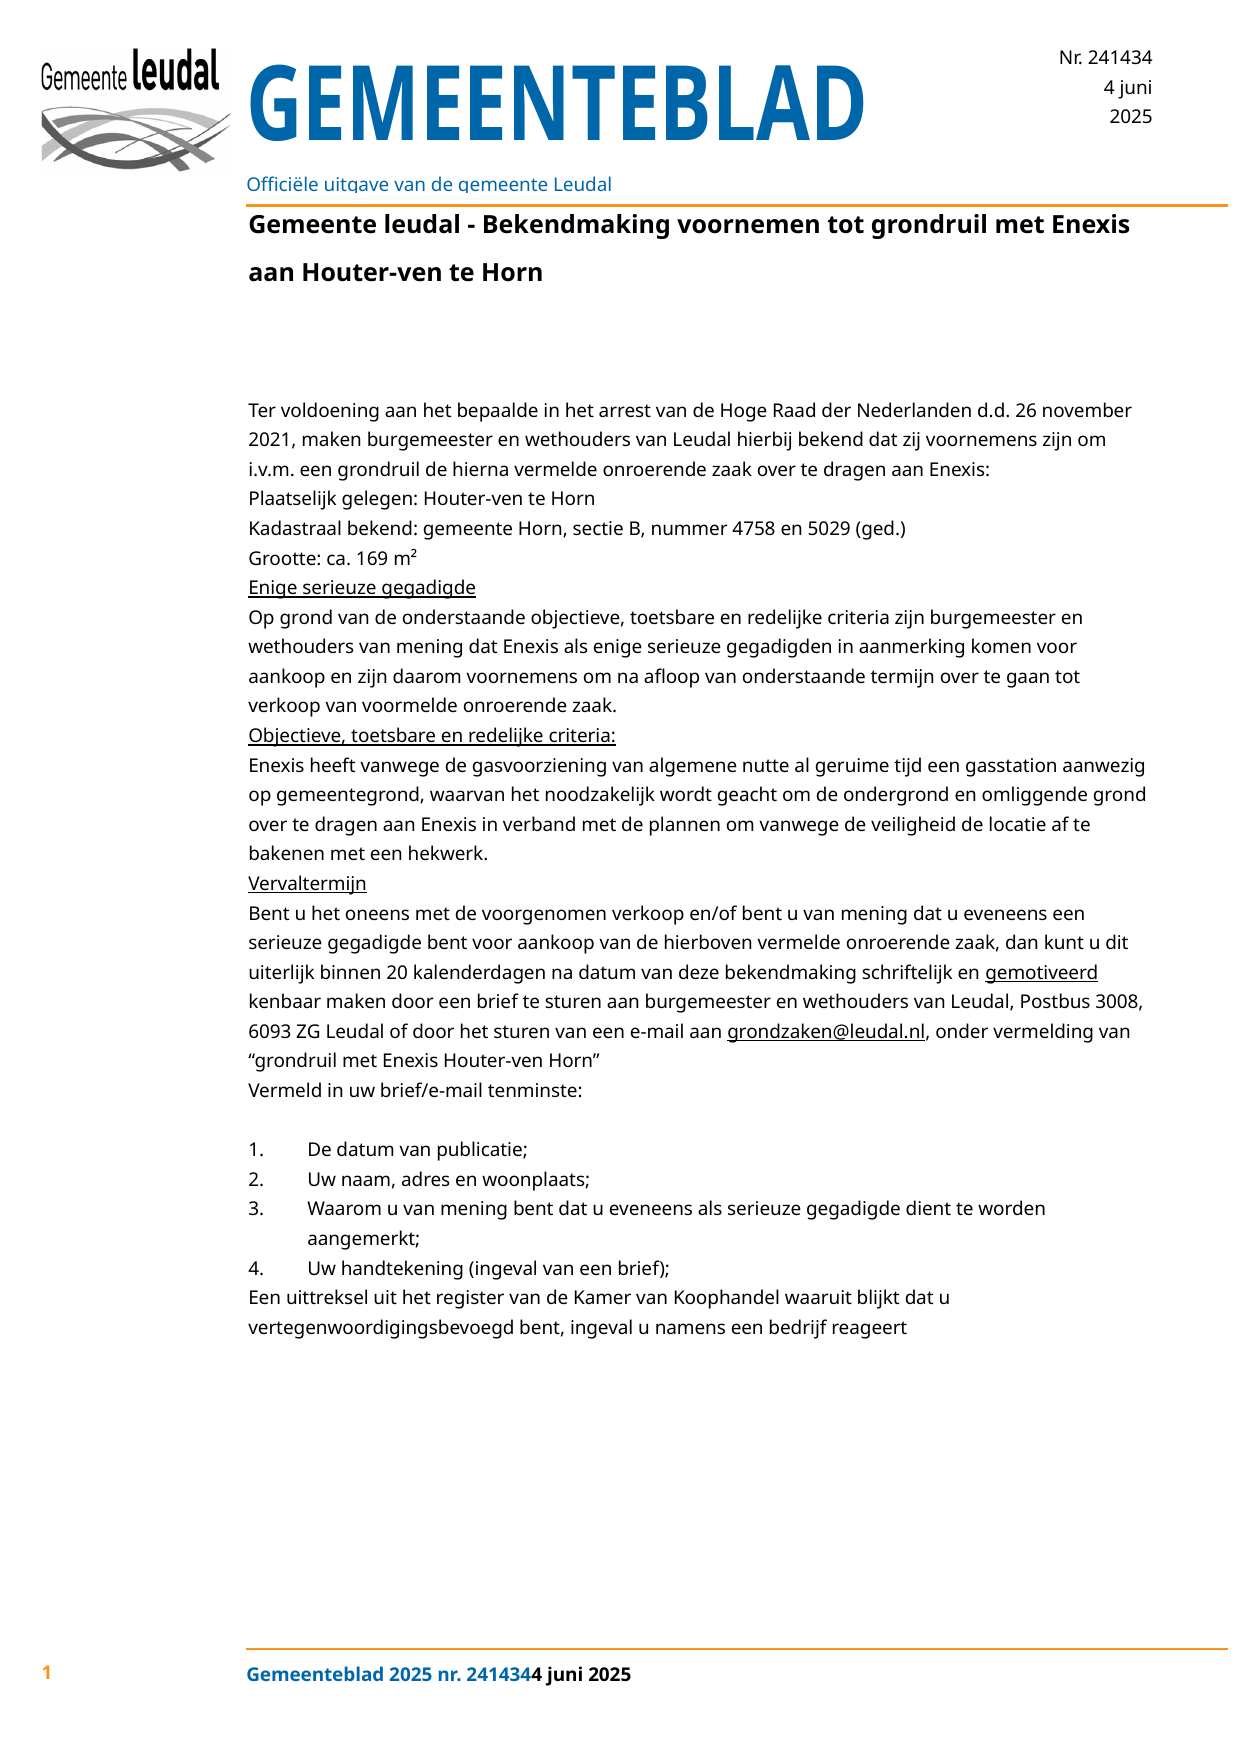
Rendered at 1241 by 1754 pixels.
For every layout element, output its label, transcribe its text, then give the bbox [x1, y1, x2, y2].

text Ter voldoening aan het bepaalde in het arrest van de Hoge Raad der Nederlanden d.d. 26 november 2021, maken burgemeester en wethouders van Leudal hierbij bekend dat zij voornemens zijn om i.v.m. een grondruil de hierna vermelde onroerende zaak over te dragen aan Enexis: [248, 397, 1152, 482]
text Objectieve, toetsbare en redelijke criteria: [248, 722, 1152, 748]
text Enexis heeft vanwege de gasvoorziening van algemene nutte al geruime tijd een gasstation aanwezig op gemeentegrond, waarvan het noodzakelijk wordt geacht om de ondergrond en omliggende grond over te dragen aan Enexis in verband met de plannen om vanwege de veiligheid de locatie af te bakenen met een hekwerk. [248, 752, 1152, 866]
text Gemeente leudal - Bekendmaking voornemen tot grondruil met Enexis aan Houter-ven te Horn [248, 207, 1152, 288]
list Uw handtekening (ingeval van een brief); [248, 1255, 1152, 1280]
text Enige serieuze gegadigde [248, 574, 1152, 600]
text Bent u het oneens met de voorgenomen verkoop en/of bent u van mening dat u eveneens een serieuze gegadigde bent voor aankoop van de hierboven vermelde onroerende zaak, dan kunt u dit uiterlijk binnen 20 kalenderdagen na datum van deze bekendmaking schriftelijk en gemotiveerd kenbaar maken door een brief te sturen aan burgemeester en wethouders van Leudal, Postbus 3008, 6093 ZG Leudal of door het sturen van een e-mail aan grondzaken@leudal.nl, onder vermelding van “grondruil met Enexis Houter-ven Horn” [248, 900, 1152, 1073]
text Vermeld in uw brief/e-mail tenminste: [248, 1077, 1152, 1103]
text Vervaltermijn [248, 870, 1152, 896]
text Kadastraal bekend: gemeente Horn, sectie B, nummer 4758 en 5029 (ged.) [248, 515, 1152, 541]
list De datum van publicatie; [248, 1136, 1152, 1162]
text Een uittreksel uit het register van de Kamer van Koophandel waaruit blijkt dat u vertegenwoordigingsbevoegd bent, ingeval u namens een bedrijf reageert [248, 1284, 1152, 1339]
picture [41, 47, 231, 172]
list Uw naam, adres en woonplaats; [248, 1166, 1152, 1192]
text Plaatselijk gelegen: Houter-ven te Horn [248, 486, 1152, 511]
text Op grond van de onderstaande objectieve, toetsbare en redelijke criteria zijn burgemeester en wethouders van mening dat Enexis als enige serieuze gegadigden in aanmerking komen voor aankoop en zijn daarom voornemens om na afloop van onderstaande termijn over te gaan tot verkoop van voormelde onroerende zaak. [248, 604, 1152, 718]
text Grootte: ca. 169 m² [248, 545, 1152, 570]
list Waarom u van mening bent dat u eveneens als serieuze gegadigde dient te worden aangemerkt; [248, 1196, 1152, 1251]
